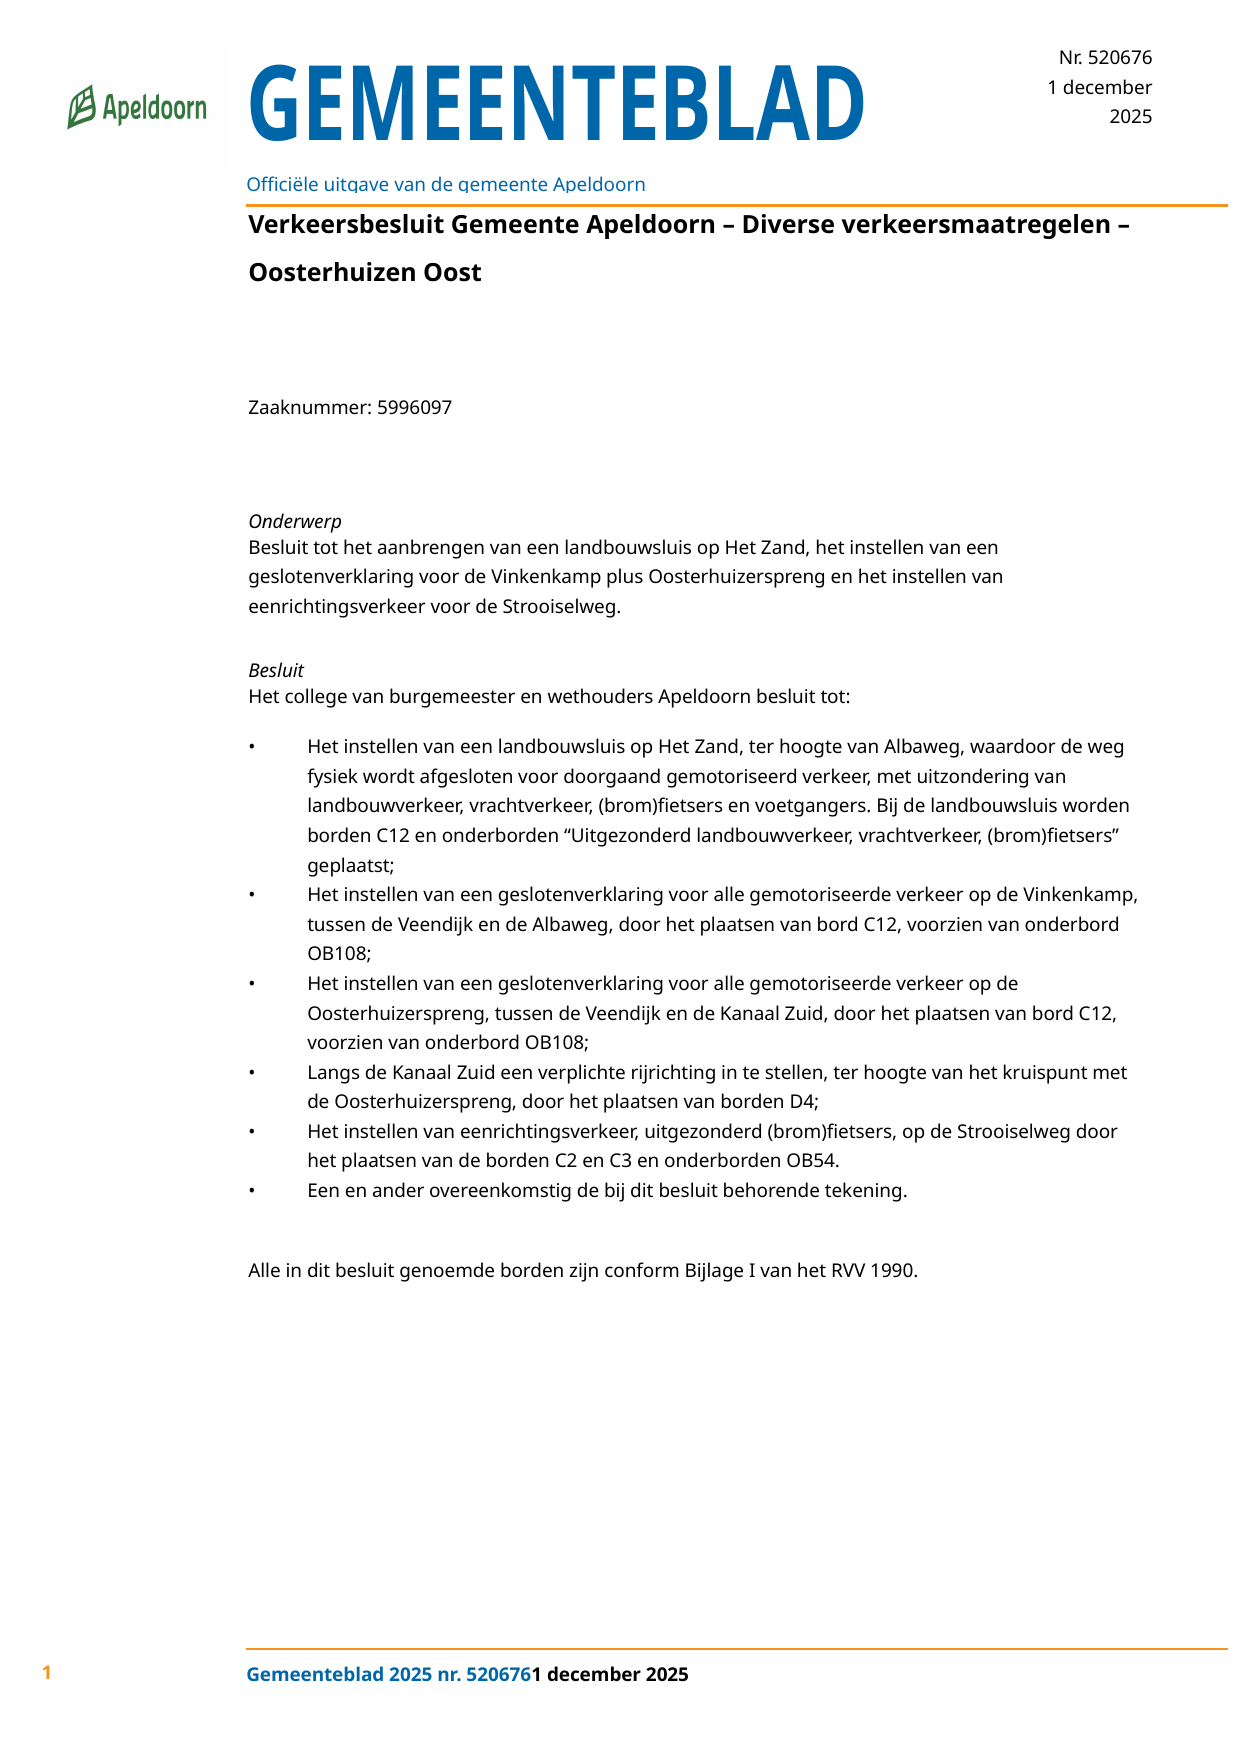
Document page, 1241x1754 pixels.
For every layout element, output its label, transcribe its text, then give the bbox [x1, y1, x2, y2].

list Het instellen van een geslotenverklaring voor alle gemotoriseerde verkeer op de Vinkenkamp, tussen de Veendijk en de Albaweg, door het plaatsen van bord C12, voorzien van onderbord OB108; [248, 881, 1152, 966]
text Alle in dit besluit genoemde borden zijn conform Bijlage I van het RVV 1990. [248, 1257, 1152, 1283]
text Het college van burgemeester en wethouders Apeldoorn besluit tot: [248, 683, 1152, 709]
list Het instellen van een geslotenverklaring voor alle gemotoriseerde verkeer op de Oosterhuizerspreng, tussen de Veendijk en de Kanaal Zuid, door het plaatsen van bord C12, voorzien van onderbord OB108; [248, 970, 1152, 1055]
list Het instellen van eenrichtingsverkeer, uitgezonderd (brom)fietsers, op de Strooiselweg door het plaatsen van de borden C2 en C3 en onderborden OB54. [248, 1118, 1152, 1173]
text Besluit tot het aanbrengen van een landbouwsluis op Het Zand, het instellen van een geslotenverklaring voor de Vinkenkamp plus Oosterhuizerspreng en het instellen van eenrichtingsverkeer voor de Strooiselweg. [248, 534, 1152, 619]
list Langs de Kanaal Zuid een verplichte rijrichting in te stellen, ter hoogte van het kruispunt met de Oosterhuizerspreng, door het plaatsen van borden D4; [248, 1059, 1152, 1114]
text Zaaknummer: 5996097 [248, 394, 1152, 420]
text Onderwerp [248, 508, 1152, 534]
list Het instellen van een landbouwsluis op Het Zand, ter hoogte van Albaweg, waardoor de weg fysiek wordt afgesloten voor doorgaand gemotoriseerd verkeer, met uitzondering van landbouwverkeer, vrachtverkeer, (brom)fietsers en voetgangers. Bij de landbouwsluis worden borden C12 en onderborden “Uitgezonderd landbouwverkeer, vrachtverkeer, (brom)fietsers” geplaatst; [248, 733, 1152, 877]
picture [41, 47, 231, 172]
text Verkeersbesluit Gemeente Apeldoorn – Diverse verkeersmaatregelen – Oosterhuizen Oost [248, 207, 1152, 288]
text Besluit [248, 657, 1152, 683]
list Een en ander overeenkomstig de bij dit besluit behorende tekening. [248, 1177, 1152, 1203]
